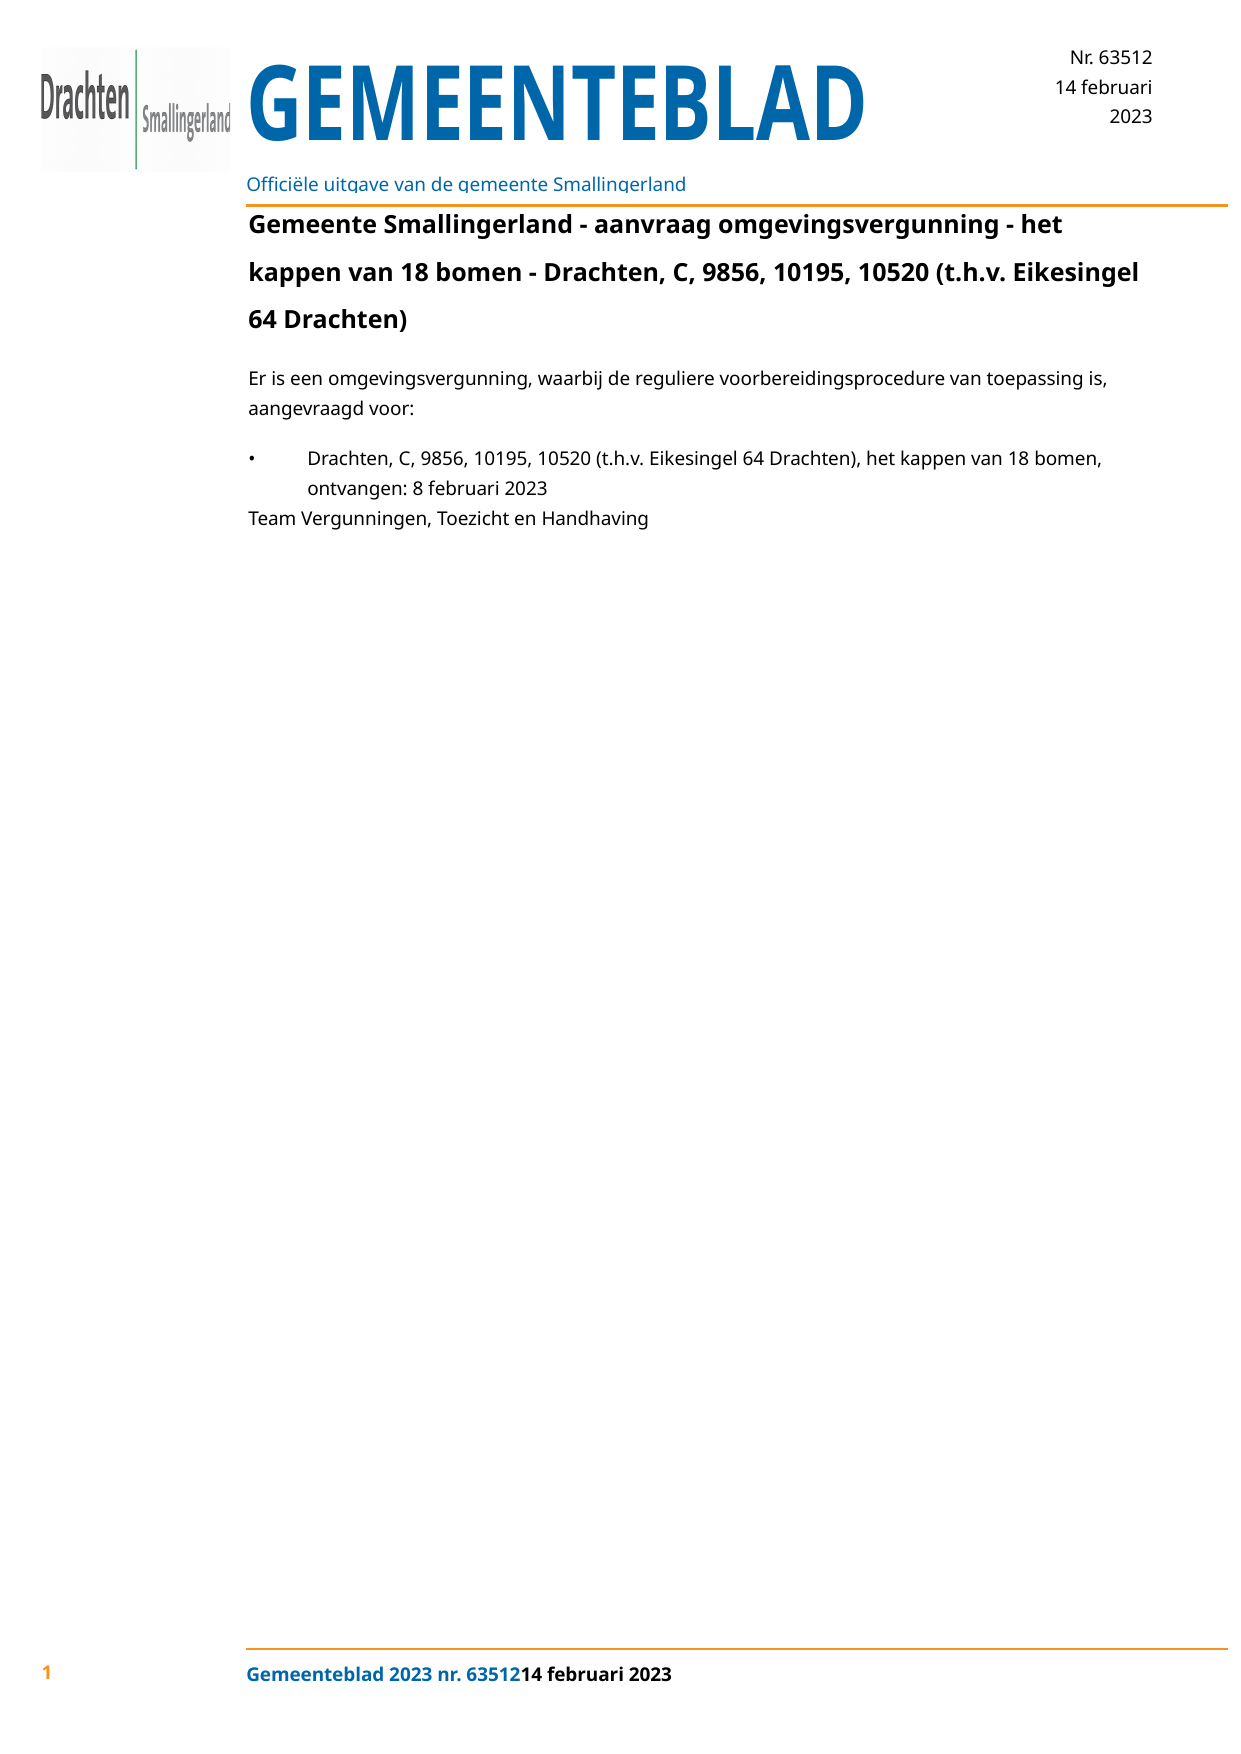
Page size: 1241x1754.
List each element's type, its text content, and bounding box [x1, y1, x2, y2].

text Gemeente Smallingerland - aanvraag omgevingsvergunning - het kappen van 18 bomen - Drachten, C, 9856, 10195, 10520 (t.h.v. Eikesingel 64 Drachten) [248, 207, 1152, 336]
text Er is een omgevingsvergunning, waarbij de reguliere voorbereidingsprocedure van toepassing is, aangevraagd voor: [248, 366, 1152, 421]
text Team Vergunningen, Toezicht en Handhaving [248, 505, 1152, 530]
list Drachten, C, 9856, 10195, 10520 (t.h.v. Eikesingel 64 Drachten), het kappen van 18 bomen, ontvangen: 8 februari 2023 [248, 446, 1152, 501]
picture [41, 47, 231, 172]
